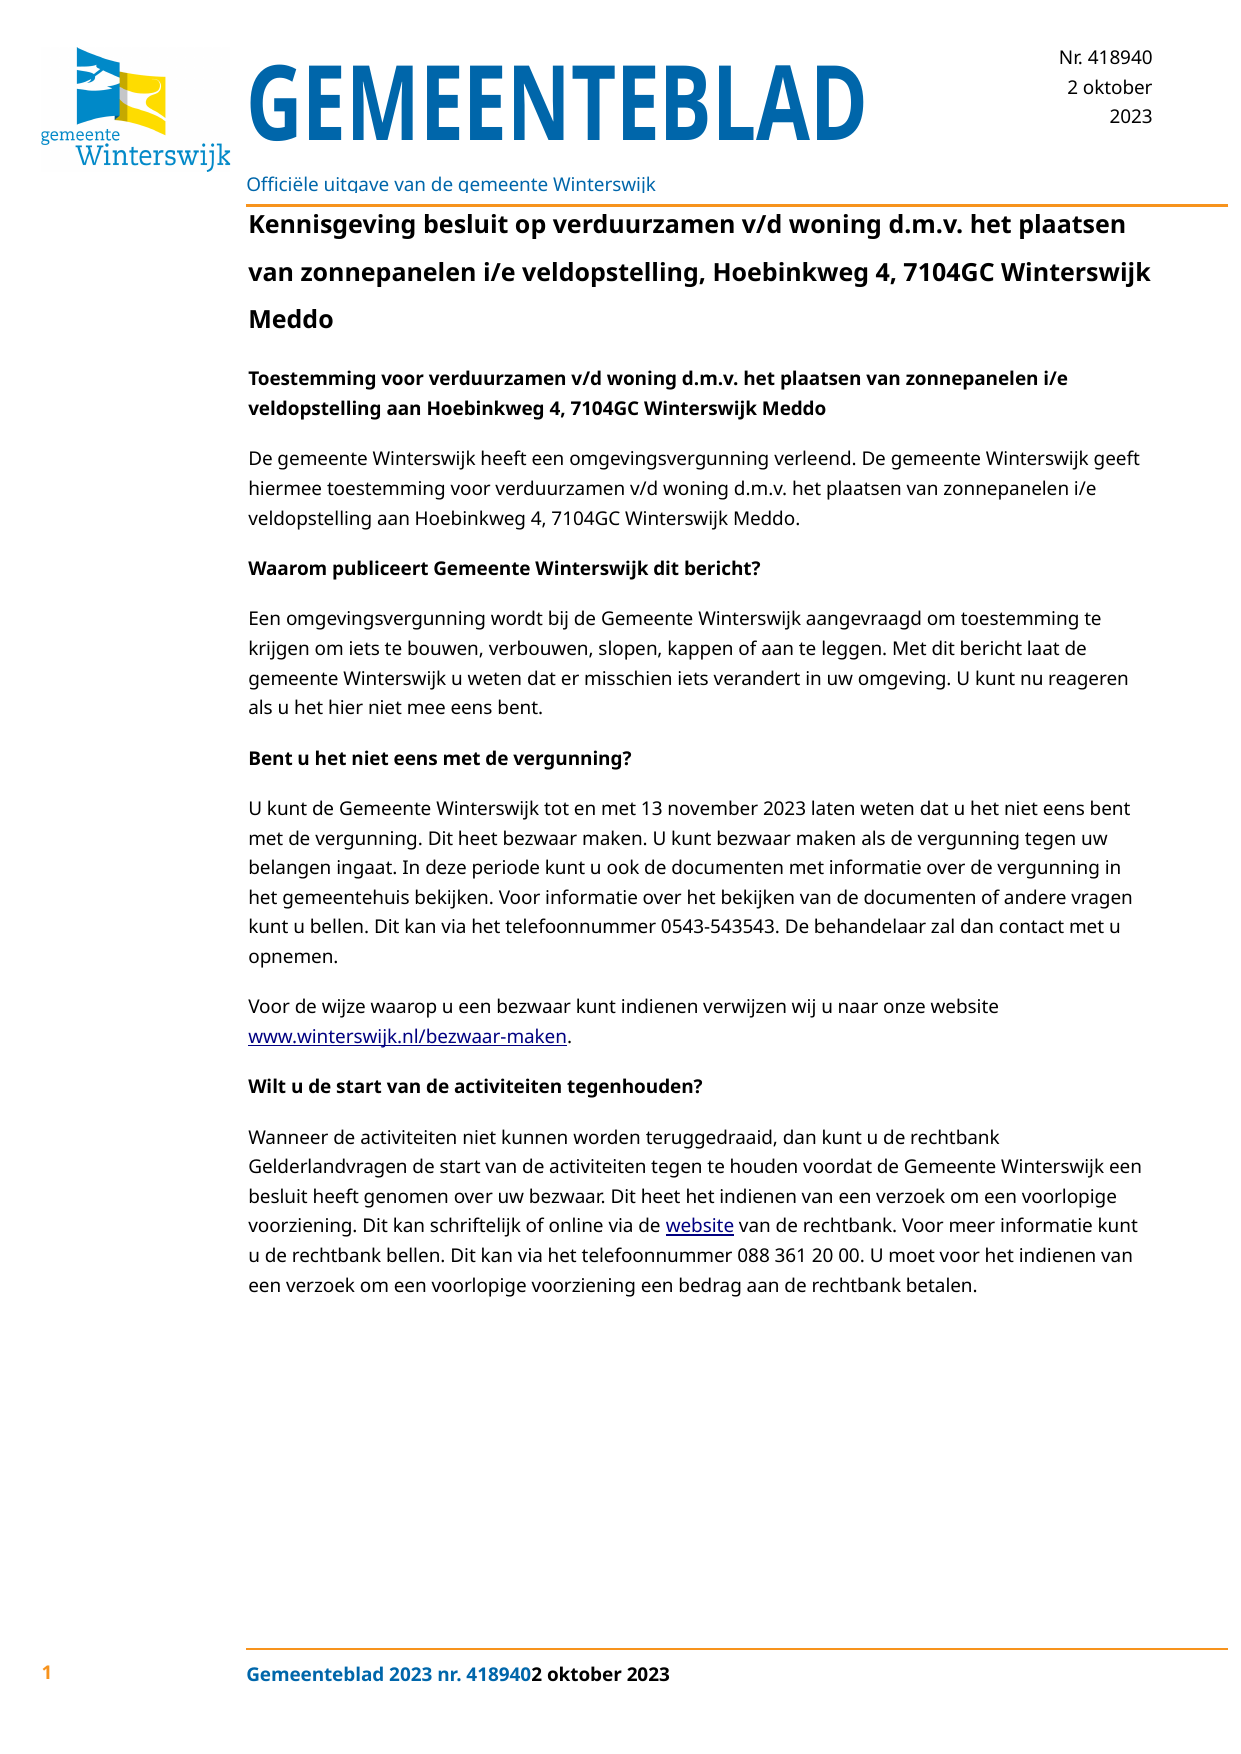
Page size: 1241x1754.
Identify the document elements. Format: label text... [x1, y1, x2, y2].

text De gemeente Winterswijk heeft een omgevingsvergunning verleend. De gemeente Winterswijk geeft hiermee toestemming voor verduurzamen v/d woning d.m.v. het plaatsen van zonnepanelen i/e veldopstelling aan Hoebinkweg 4, 7104GC Winterswijk Meddo. [248, 446, 1152, 530]
text Waarom publiceert Gemeente Winterswijk dit bericht? [248, 555, 1152, 581]
text Kennisgeving besluit op verduurzamen v/d woning d.m.v. het plaatsen van zonnepanelen i/e veldopstelling, Hoebinkweg 4, 7104GC Winterswijk Meddo [248, 207, 1152, 336]
text Wilt u de start van de activiteiten tegenhouden? [248, 1073, 1152, 1099]
picture [41, 47, 231, 172]
text Toestemming voor verduurzamen v/d woning d.m.v. het plaatsen van zonnepanelen i/e veldopstelling aan Hoebinkweg 4, 7104GC Winterswijk Meddo [248, 366, 1152, 421]
picture [225, 153, 231, 162]
text Wanneer de activiteiten niet kunnen worden teruggedraaid, dan kunt u de rechtbank Gelderlandvragen de start van de activiteiten tegen te houden voordat de Gemeente Winterswijk een besluit heeft genomen over uw bezwaar. Dit heet het indienen van een verzoek om een voorlopige voorziening. Dit kan schriftelijk of online via de website van de rechtbank. Voor meer informatie kunt u de rechtbank bellen. Dit kan via het telefoonnummer 088 361 20 00. U moet voor het indienen van een verzoek om een voorlopige voorziening een bedrag aan de rechtbank betalen. [248, 1124, 1152, 1297]
text U kunt de Gemeente Winterswijk tot en met 13 november 2023 laten weten dat u het niet eens bent met de vergunning. Dit heet bezwaar maken. U kunt bezwaar maken als de vergunning tegen uw belangen ingaat. In deze periode kunt u ook de documenten met informatie over de vergunning in het gemeentehuis bekijken. Voor informatie over het bekijken van de documenten of andere vragen kunt u bellen. Dit kan via het telefoonnummer 0543-543543. De behandelaar zal dan contact met u opnemen. [248, 795, 1152, 969]
text Bent u het niet eens met de vergunning? [248, 745, 1152, 770]
text Een omgevingsvergunning wordt bij de Gemeente Winterswijk aangevraagd om toestemming te krijgen om iets te bouwen, verbouwen, slopen, kappen of aan te leggen. Met dit bericht laat de gemeente Winterswijk u weten dat er misschien iets verandert in uw omgeving. U kunt nu reageren als u het hier niet mee eens bent. [248, 606, 1152, 720]
text Voor de wijze waarop u een bezwaar kunt indienen verwijzen wij u naar onze website www.winterswijk.nl/bezwaar-maken. [248, 993, 1152, 1049]
